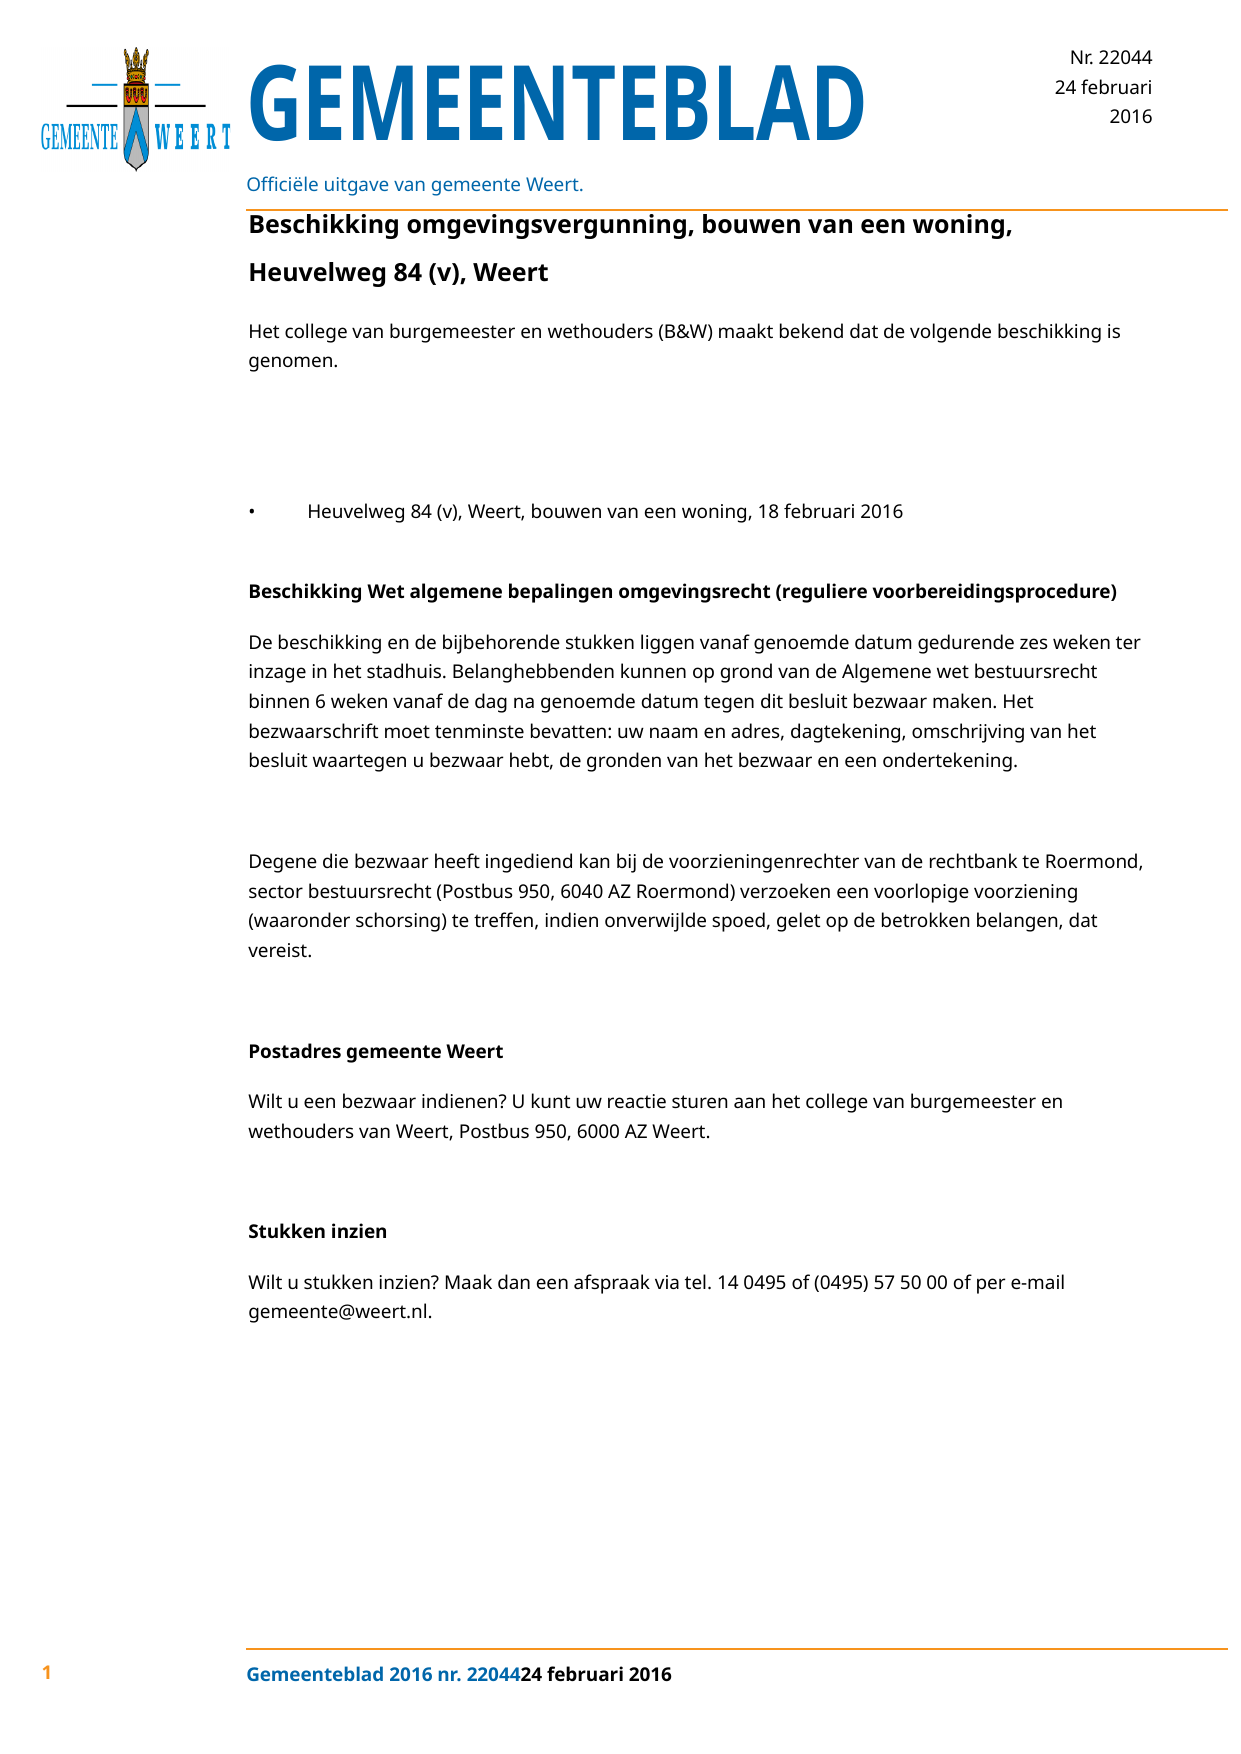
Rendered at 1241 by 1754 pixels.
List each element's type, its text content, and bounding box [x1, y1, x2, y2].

text Stukken inzien [248, 1219, 1152, 1244]
picture [41, 47, 231, 172]
text Postadres gemeente Weert [248, 1038, 1152, 1064]
text Beschikking Wet algemene bepalingen omgevingsrecht (reguliere voorbereidingsprocedure) [248, 579, 1152, 604]
text Wilt u een bezwaar indienen? U kunt uw reactie sturen aan het college van burgemeester en wethouders van Weert, Postbus 950, 6000 AZ Weert. [248, 1088, 1152, 1144]
text Beschikking omgevingsvergunning, bouwen van een woning, Heuvelweg 84 (v), Weert [248, 211, 1152, 288]
list Heuvelweg 84 (v), Weert, bouwen van een woning, 18 februari 2016 [248, 499, 1152, 524]
text Degene die bezwaar heeft ingediend kan bij de voorzieningenrechter van de rechtbank te Roermond, sector bestuursrecht (Postbus 950, 6040 AZ Roermond) verzoeken een voorlopige voorziening (waaronder schorsing) te treffen, indien onverwijlde spoed, gelet op de betrokken belangen, dat vereist. [248, 848, 1152, 963]
text Wilt u stukken inzien? Maak dan een afspraak via tel. 14 0495 of (0495) 57 50 00 of per e-mail gemeente@weert.nl. [248, 1269, 1152, 1324]
text De beschikking en de bijbehorende stukken liggen vanaf genoemde datum gedurende zes weken ter inzage in het stadhuis. Belanghebbenden kunnen op grond van de Algemene wet bestuursrecht binnen 6 weken vanaf de dag na genoemde datum tegen dit besluit bezwaar maken. Het bezwaarschrift moet tenminste bevatten: uw naam en adres, dagtekening, omschrijving van het besluit waartegen u bezwaar hebt, de gronden van het bezwaar en een ondertekening. [248, 629, 1152, 773]
text Het college van burgemeester en wethouders (B&W) maakt bekend dat de volgende beschikking is genomen. [248, 318, 1152, 373]
